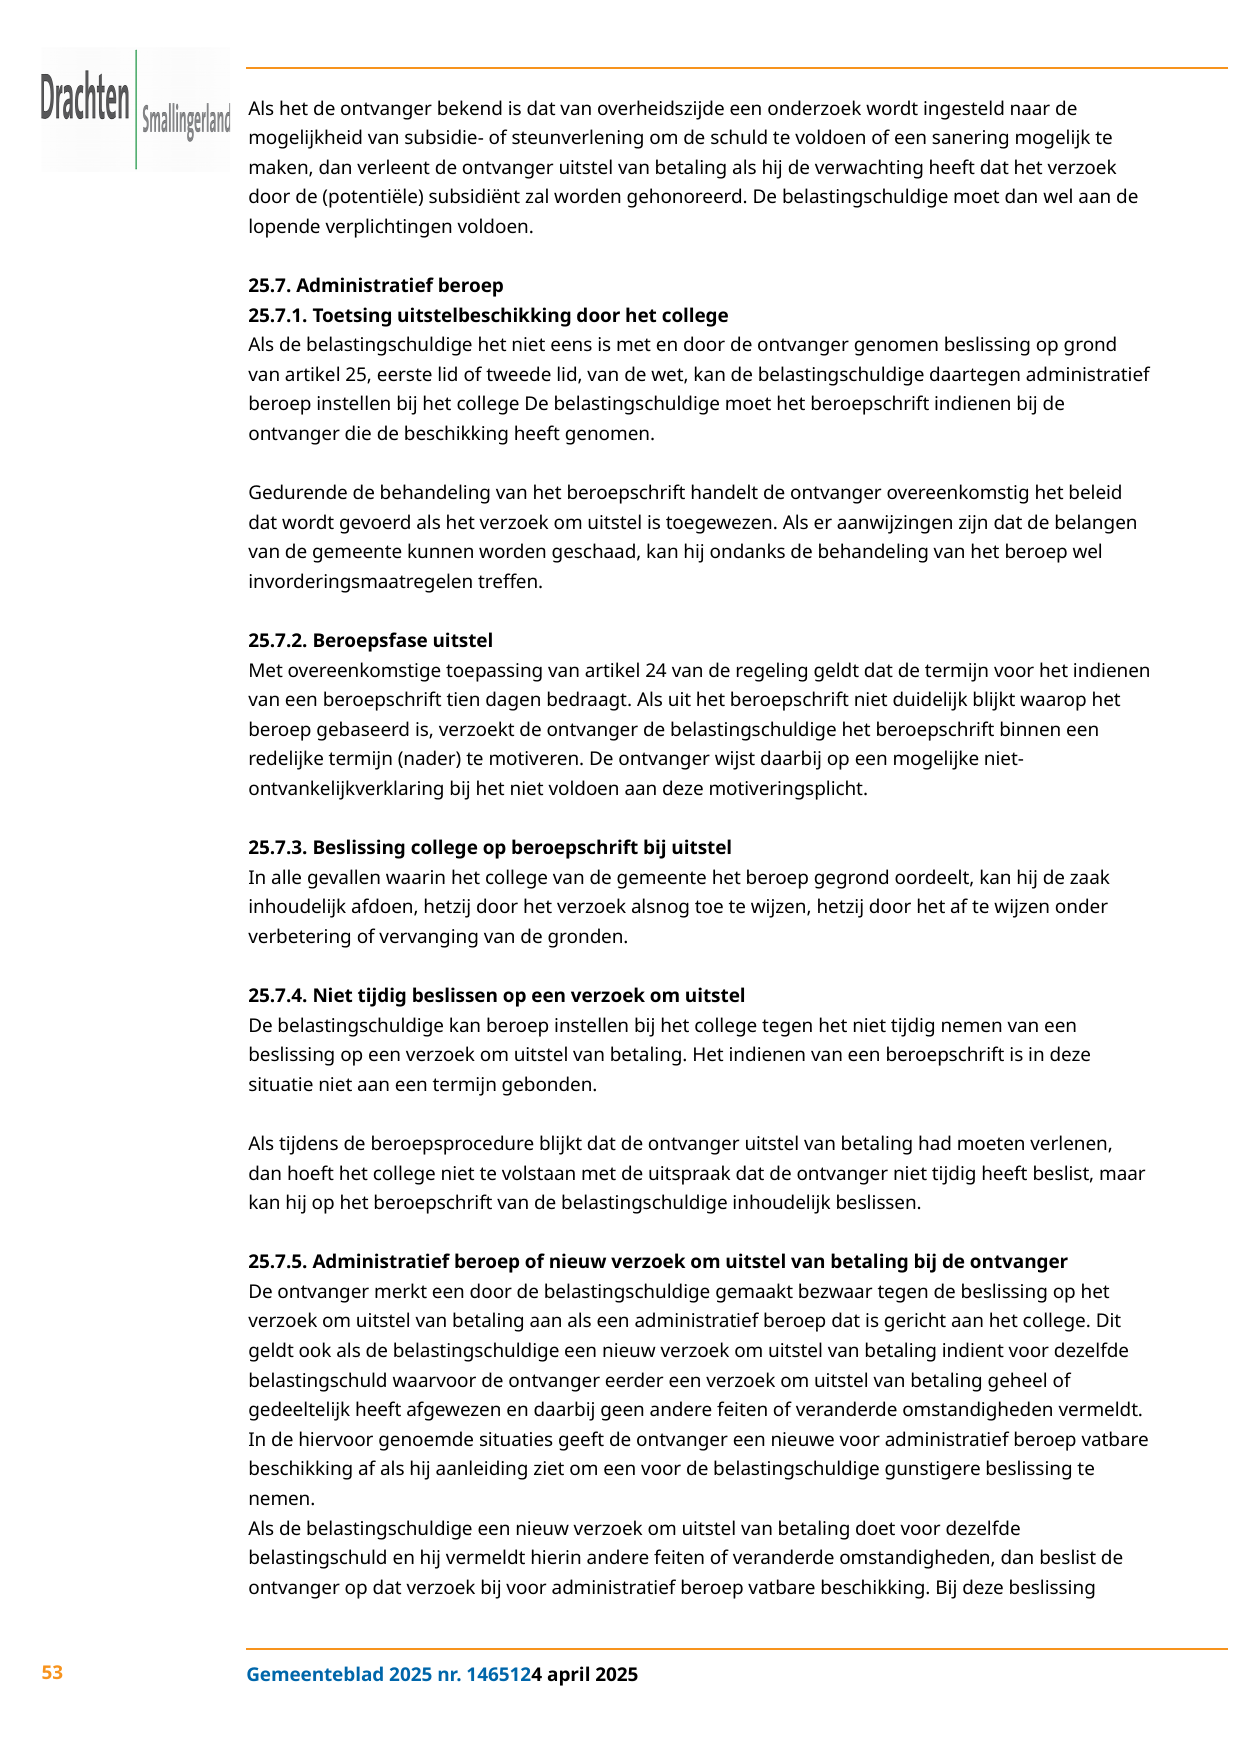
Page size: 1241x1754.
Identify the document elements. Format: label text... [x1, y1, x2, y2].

text Als de belastingschuldige een nieuw verzoek om uitstel van betaling doet voor dezelfde belastingschuld en hij vermeldt hierin andere feiten of veranderde omstandigheden, dan beslist de ontvanger op dat verzoek bij voor administratief beroep vatbare beschikking. Bij deze beslissing [248, 1515, 1152, 1600]
text De belastingschuldige kan beroep instellen bij het college tegen het niet tijdig nemen van een beslissing op een verzoek om uitstel van betaling. Het indienen van een beroepschrift is in deze situatie niet aan een termijn gebonden. [248, 1012, 1152, 1097]
text Als de belastingschuldige het niet eens is met en door de ontvanger genomen beslissing op grond van artikel 25, eerste lid of tweede lid, van de wet, kan de belastingschuldige daartegen administratief beroep instellen bij het college De belastingschuldige moet het beroepschrift indienen bij de ontvanger die de beschikking heeft genomen. [248, 331, 1152, 446]
text 25.7. Administratief beroep [248, 272, 1152, 298]
text 25.7.3. Beslissing college op beroepschrift bij uitstel [248, 834, 1152, 860]
text 25.7.5. Administratief beroep of nieuw verzoek om uitstel van betaling bij de ontvanger [248, 1248, 1152, 1274]
text De ontvanger merkt een door de belastingschuldige gemaakt bezwaar tegen de beslissing op het verzoek om uitstel van betaling aan als een administratief beroep dat is gericht aan het college. Dit geldt ook als de belastingschuldige een nieuw verzoek om uitstel van betaling indient voor dezelfde belastingschuld waarvoor de ontvanger eerder een verzoek om uitstel van betaling geheel of gedeeltelijk heeft afgewezen en daarbij geen andere feiten of veranderde omstandigheden vermeldt. [248, 1278, 1152, 1422]
text 25.7.1. Toetsing uitstelbeschikking door het college [248, 302, 1152, 328]
text 25.7.4. Niet tijdig beslissen op een verzoek om uitstel [248, 982, 1152, 1008]
text In alle gevallen waarin het college van de gemeente het beroep gegrond oordeelt, kan hij de zaak inhoudelijk afdoen, hetzij door het verzoek alsnog toe te wijzen, hetzij door het af te wijzen onder verbetering of vervanging van de gronden. [248, 864, 1152, 949]
text Met overeenkomstige toepassing van artikel 24 van de regeling geldt dat de termijn voor het indienen van een beroepschrift tien dagen bedraagt. Als uit het beroepschrift niet duidelijk blijkt waarop het beroep gebaseerd is, verzoekt de ontvanger de belastingschuldige het beroepschrift binnen een redelijke termijn (nader) te motiveren. De ontvanger wijst daarbij op een mogelijke niet-ontvankelijkverklaring bij het niet voldoen aan deze motiveringsplicht. [248, 657, 1152, 801]
text Als het de ontvanger bekend is dat van overheidszijde een onderzoek wordt ingesteld naar de mogelijkheid van subsidie- of steunverlening om de schuld te voldoen of een sanering mogelijk te maken, dan verleent de ontvanger uitstel van betaling als hij de verwachting heeft dat het verzoek door de (potentiële) subsidiënt zal worden gehonoreerd. De belastingschuldige moet dan wel aan de lopende verplichtingen voldoen. [248, 95, 1152, 239]
text Als tijdens de beroepsprocedure blijkt dat de ontvanger uitstel van betaling had moeten verlenen, dan hoeft het college niet te volstaan met de uitspraak dat de ontvanger niet tijdig heeft beslist, maar kan hij op het beroepschrift van de belastingschuldige inhoudelijk beslissen. [248, 1130, 1152, 1215]
picture [41, 47, 231, 172]
text 25.7.2. Beroepsfase uitstel [248, 627, 1152, 653]
text Gedurende de behandeling van het beroepschrift handelt de ontvanger overeenkomstig het beleid dat wordt gevoerd als het verzoek om uitstel is toegewezen. Als er aanwijzingen zijn dat de belangen van de gemeente kunnen worden geschaad, kan hij ondanks de behandeling van het beroep wel invorderingsmaatregelen treffen. [248, 479, 1152, 594]
text In de hiervoor genoemde situaties geeft de ontvanger een nieuwe voor administratief beroep vatbare beschikking af als hij aanleiding ziet om een voor de belastingschuldige gunstigere beslissing te nemen. [248, 1426, 1152, 1511]
